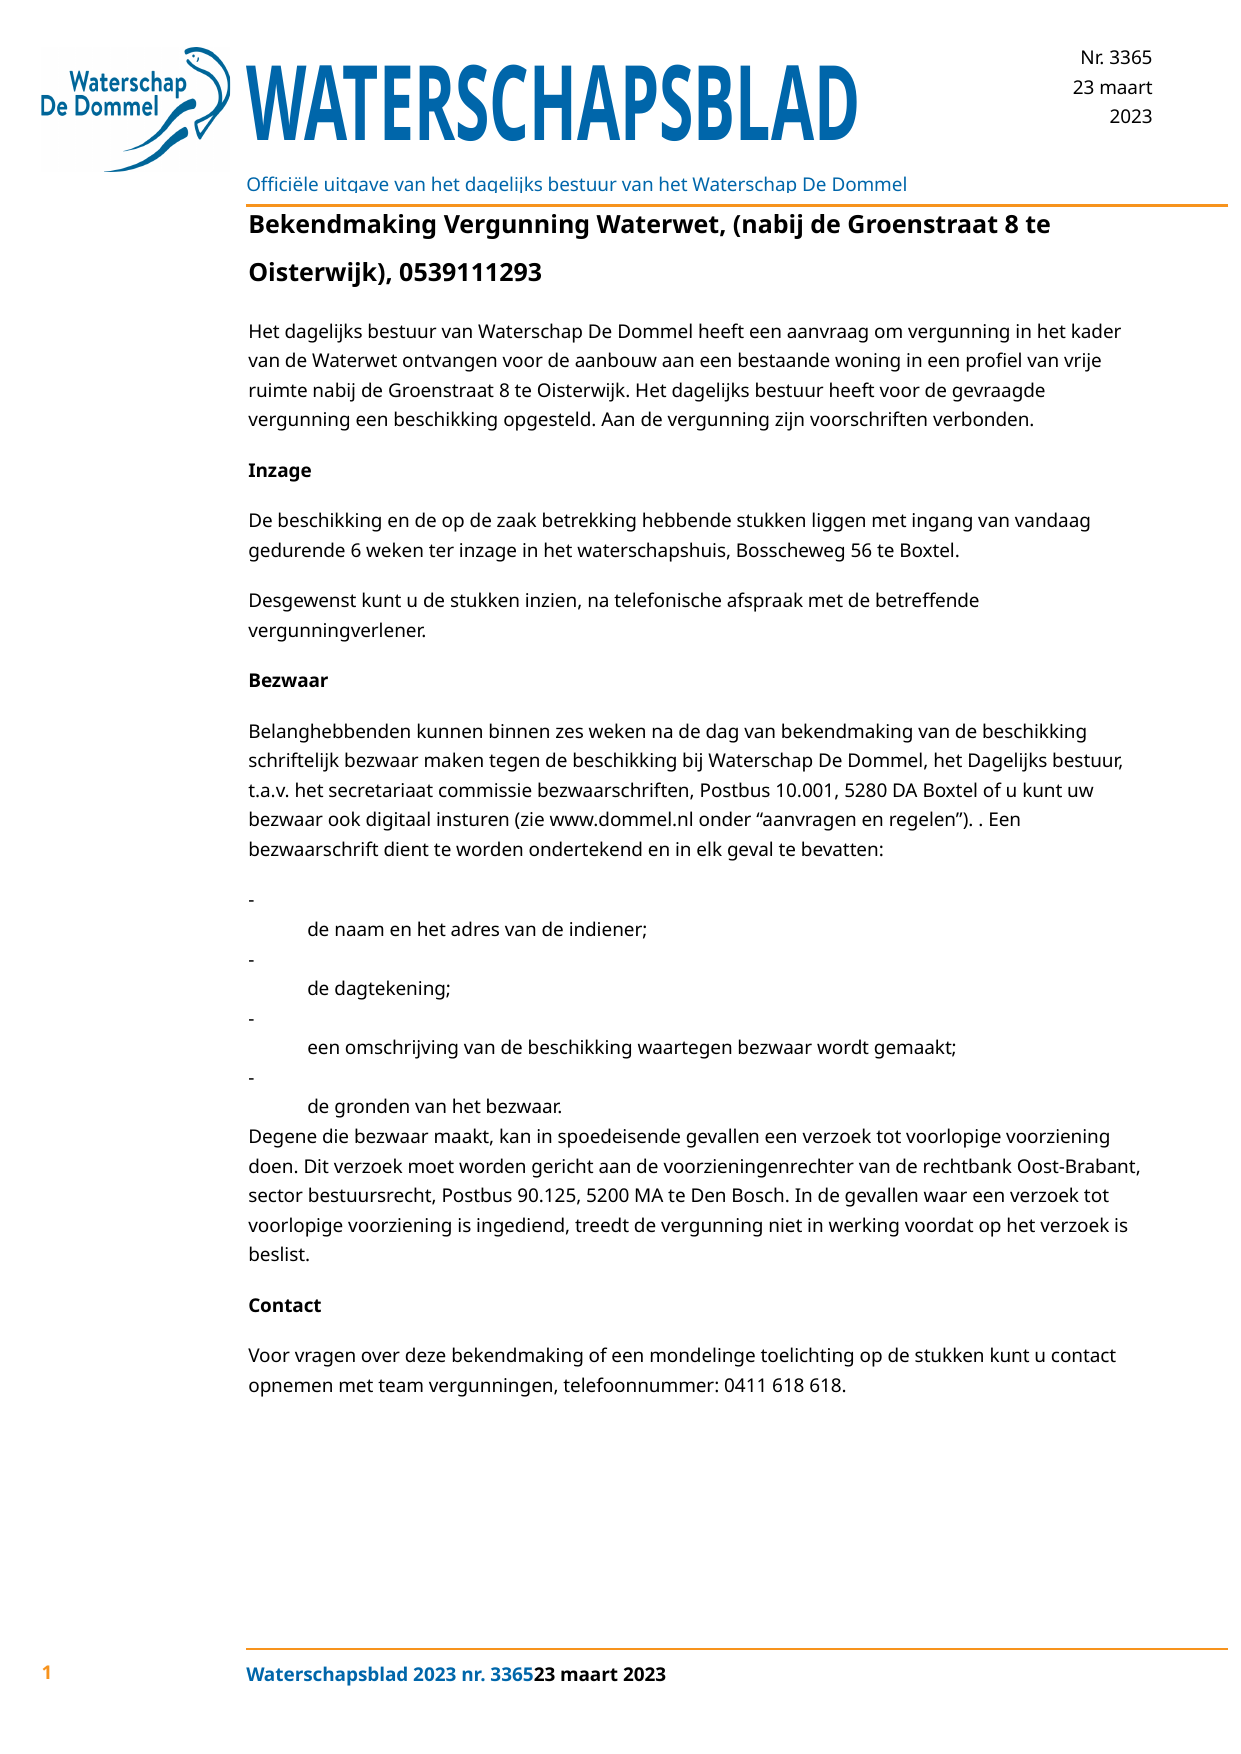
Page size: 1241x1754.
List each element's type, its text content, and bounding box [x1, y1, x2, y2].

text De beschikking en de op de zaak betrekking hebbende stukken liggen met ingang van vandaag gedurende 6 weken ter inzage in het waterschapshuis, Bosscheweg 56 te Boxtel. [248, 507, 1152, 563]
text Degene die bezwaar maakt, kan in spoedeisende gevallen een verzoek tot voorlopige voorziening doen. Dit verzoek moet worden gericht aan de voorzieningenrechter van de rechtbank Oost-Brabant, sector bestuursrecht, Postbus 90.125, 5200 MA te Den Bosch. In de gevallen waar een verzoek tot voorlopige voorziening is ingediend, treedt de vergunning niet in werking voordat op het verzoek is beslist. [248, 1123, 1152, 1267]
list de dagtekening; [248, 975, 1152, 1001]
list een omschrijving van de beschikking waartegen bezwaar wordt gemaakt; [248, 1034, 1152, 1060]
text Desgewenst kunt u de stukken inzien, na telefonische afspraak met de betreffende vergunningverlener. [248, 587, 1152, 643]
text Contact [248, 1292, 1152, 1318]
picture [41, 47, 231, 172]
picture [198, 118, 210, 131]
picture [45, 99, 51, 111]
text Het dagelijks bestuur van Waterschap De Dommel heeft een aanvraag om vergunning in het kader van de Waterwet ontvangen voor de aanbouw aan een bestaande woning in een profiel van vrije ruimte nabij de Groenstraat 8 te Oisterwijk. Het dagelijks bestuur heeft voor de gevraagde vergunning een beschikking opgesteld. Aan de vergunning zijn voorschriften verbonden. [248, 318, 1152, 432]
list de gronden van het bezwaar. [248, 1094, 1152, 1119]
text Belanghebbenden kunnen binnen zes weken na de dag van bekendmaking van de beschikking schriftelijk bezwaar maken tegen de beschikking bij Waterschap De Dommel, het Dagelijks bestuur, t.a.v. het secretariaat commissie bezwaarschriften, Postbus 10.001, 5280 DA Boxtel of u kunt uw bezwaar ook digitaal insturen (zie www.dommel.nl onder “aanvragen en regelen”). . Een bezwaarschrift dient te worden ondertekend en in elk geval te bevatten: [248, 718, 1152, 862]
text Bekendmaking Vergunning Waterwet, (nabij de Groenstraat 8 te Oisterwijk), 0539111293 [248, 207, 1152, 288]
text Inzage [248, 457, 1152, 483]
picture [204, 47, 231, 76]
text Voor vragen over deze bekendmaking of een mondelinge toelichting op de stukken kunt u contact opnemen met team vergunningen, telefoonnummer: 0411 618 618. [248, 1342, 1152, 1398]
list de naam en het adres van de indiener; [248, 916, 1152, 942]
text Bezwaar [248, 667, 1152, 693]
